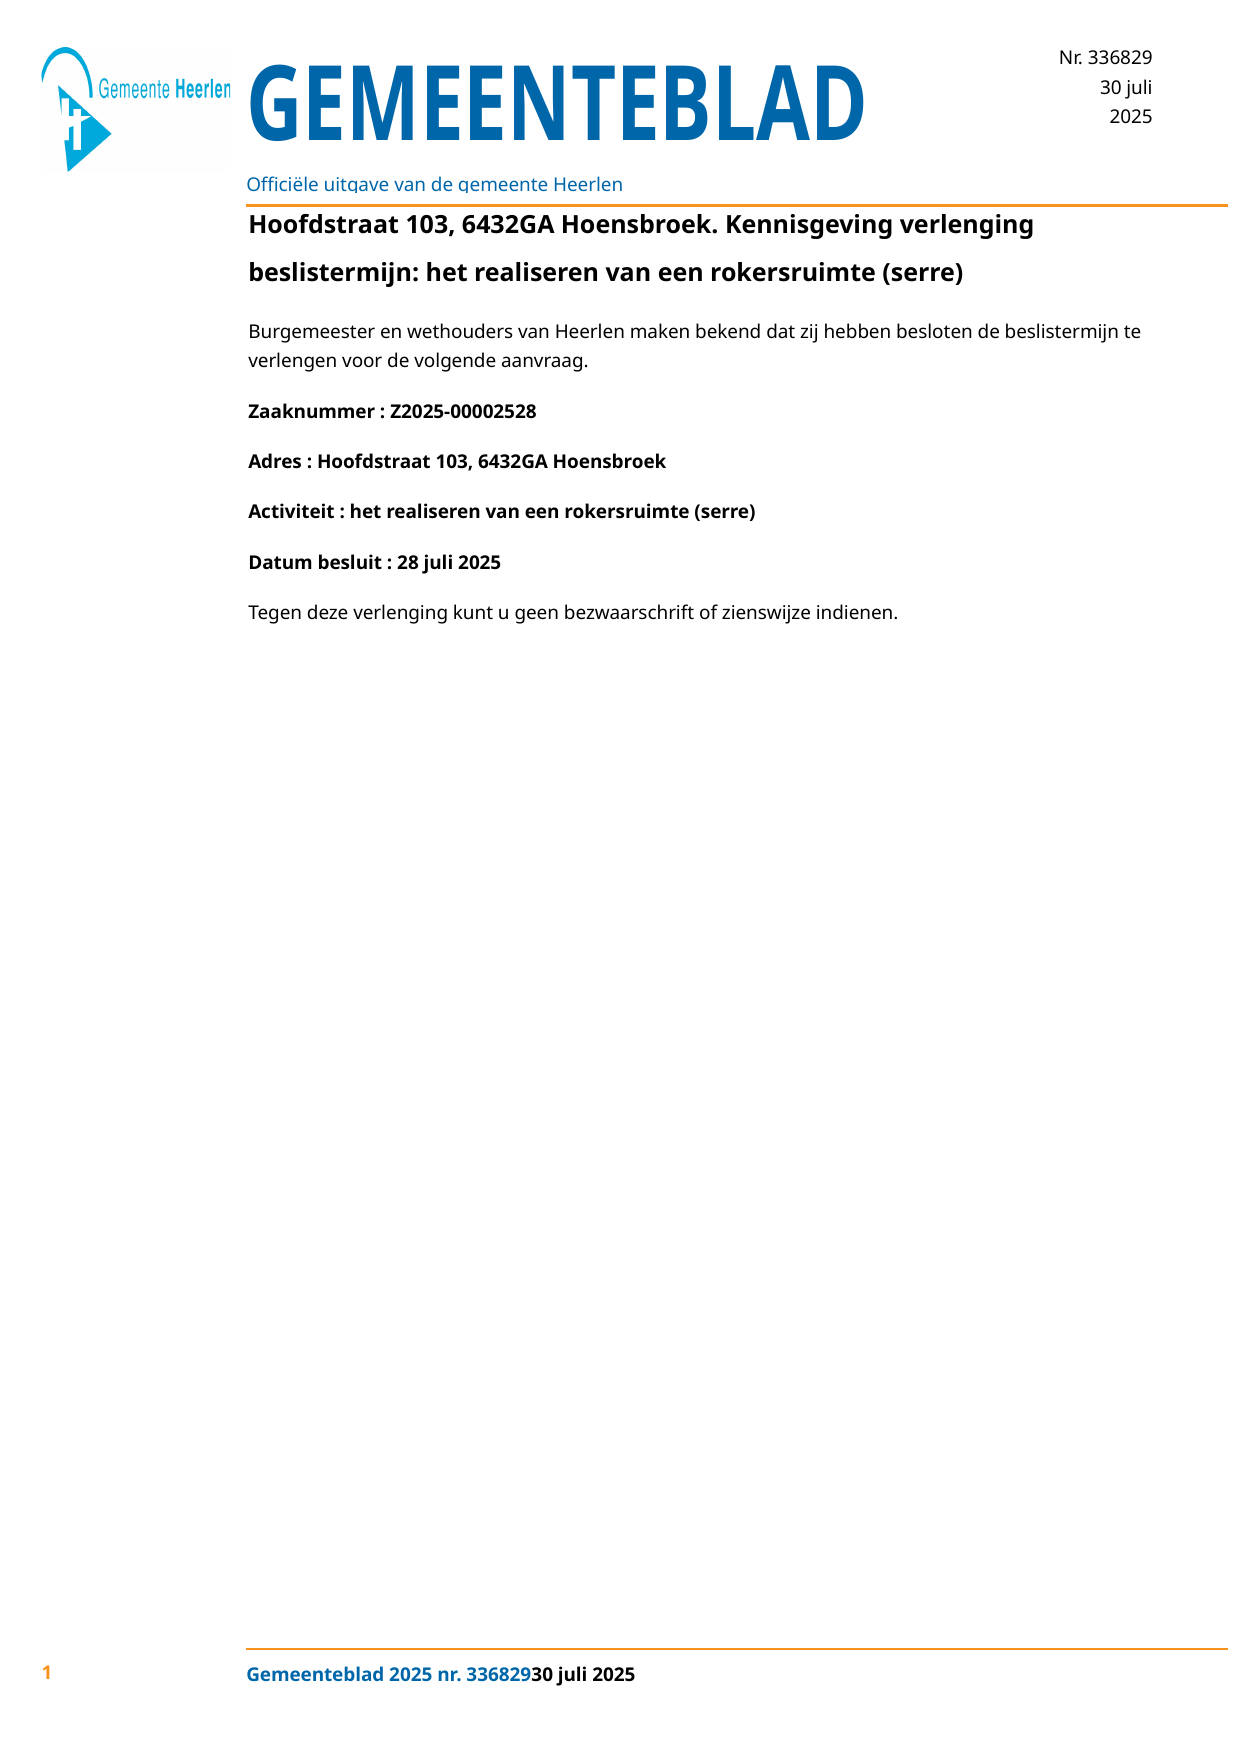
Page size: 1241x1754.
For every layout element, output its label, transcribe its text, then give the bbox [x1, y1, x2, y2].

text Hoofdstraat 103, 6432GA Hoensbroek. Kennisgeving verlenging beslistermijn: het realiseren van een rokersruimte (serre) [248, 207, 1152, 288]
text Zaaknummer : Z2025-00002528 [248, 398, 1152, 424]
text Adres : Hoofdstraat 103, 6432GA Hoensbroek [248, 448, 1152, 474]
picture [41, 47, 231, 172]
text Burgemeester en wethouders van Heerlen maken bekend dat zij hebben besloten de beslistermijn te verlengen voor de volgende aanvraag. [248, 318, 1152, 373]
text Datum besluit : 28 juli 2025 [248, 549, 1152, 575]
text Tegen deze verlenging kunt u geen bezwaarschrift of zienswijze indienen. [248, 599, 1152, 625]
picture [41, 47, 59, 70]
text Activiteit : het realiseren van een rokersruimte (serre) [248, 499, 1152, 524]
